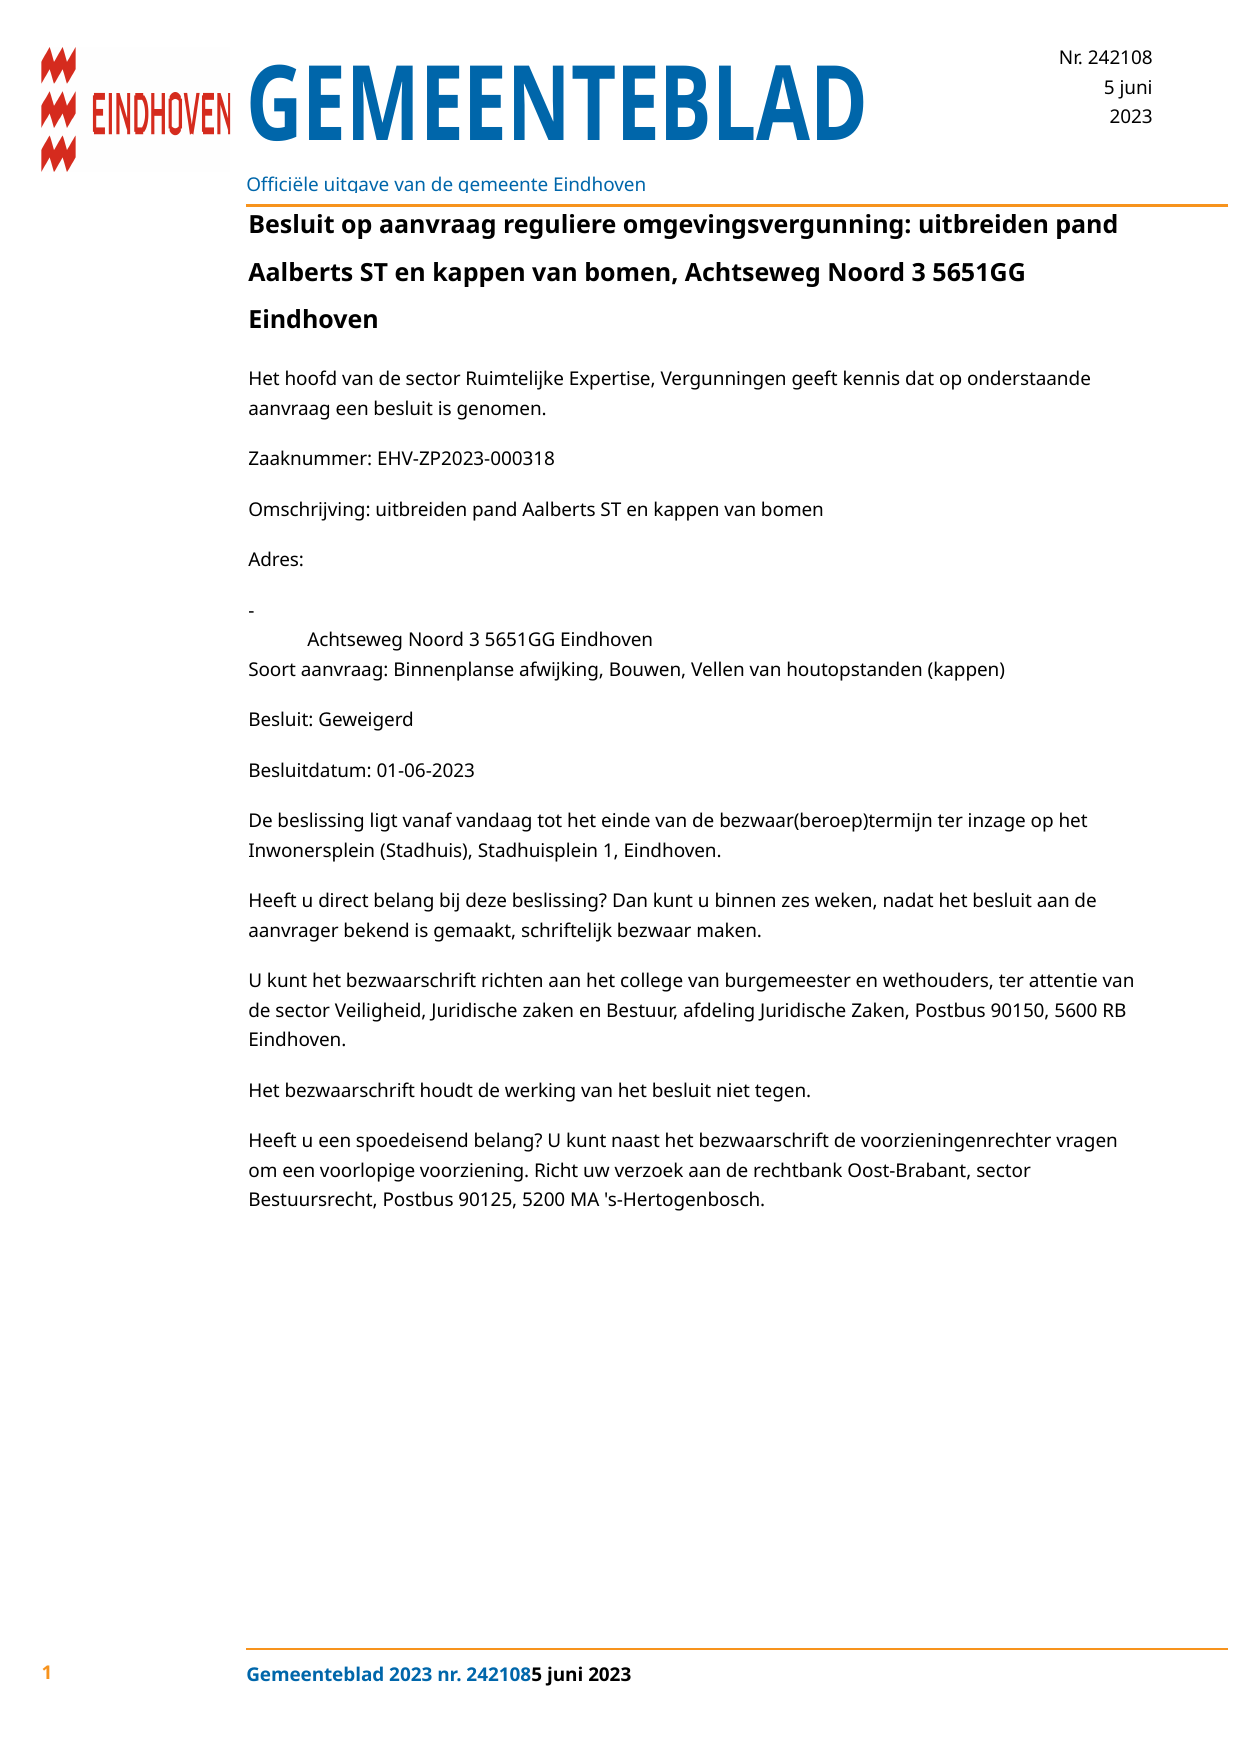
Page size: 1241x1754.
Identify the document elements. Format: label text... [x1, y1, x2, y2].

text U kunt het bezwaarschrift richten aan het college van burgemeester en wethouders, ter attentie van de sector Veiligheid, Juridische zaken en Bestuur, afdeling Juridische Zaken, Postbus 90150, 5600 RB Eindhoven. [248, 967, 1152, 1052]
text Zaaknummer: EHV-ZP2023-000318 [248, 446, 1152, 471]
text Het hoofd van de sector Ruimtelijke Expertise, Vergunningen geeft kennis dat op onderstaande aanvraag een besluit is genomen. [248, 366, 1152, 421]
text Besluit: Geweigerd [248, 706, 1152, 732]
text Soort aanvraag: Binnenplanse afwijking, Bouwen, Vellen van houtopstanden (kappen) [248, 656, 1152, 682]
text Besluit op aanvraag reguliere omgevingsvergunning: uitbreiden pand Aalberts ST en kappen van bomen, Achtseweg Noord 3 5651GG Eindhoven [248, 207, 1152, 336]
text Heeft u direct belang bij deze beslissing? Dan kunt u binnen zes weken, nadat het besluit aan de aanvrager bekend is gemaakt, schriftelijk bezwaar maken. [248, 887, 1152, 942]
list Achtseweg Noord 3 5651GG Eindhoven [248, 626, 1152, 652]
text Het bezwaarschrift houdt de werking van het besluit niet tegen. [248, 1077, 1152, 1102]
text Heeft u een spoedeisend belang? U kunt naast het bezwaarschrift de voorzieningenrechter vragen om een voorlopige voorziening. Richt uw verzoek aan de rechtbank Oost-Brabant, sector Bestuursrecht, Postbus 90125, 5200 MA 's-Hertogenbosch. [248, 1127, 1152, 1212]
picture [41, 47, 231, 172]
text Adres: [248, 546, 1152, 572]
text Besluitdatum: 01-06-2023 [248, 757, 1152, 782]
text De beslissing ligt vanaf vandaag tot het einde van de bezwaar(beroep)termijn ter inzage op het Inwonersplein (Stadhuis), Stadhuisplein 1, Eindhoven. [248, 807, 1152, 862]
text Omschrijving: uitbreiden pand Aalberts ST en kappen van bomen [248, 496, 1152, 522]
